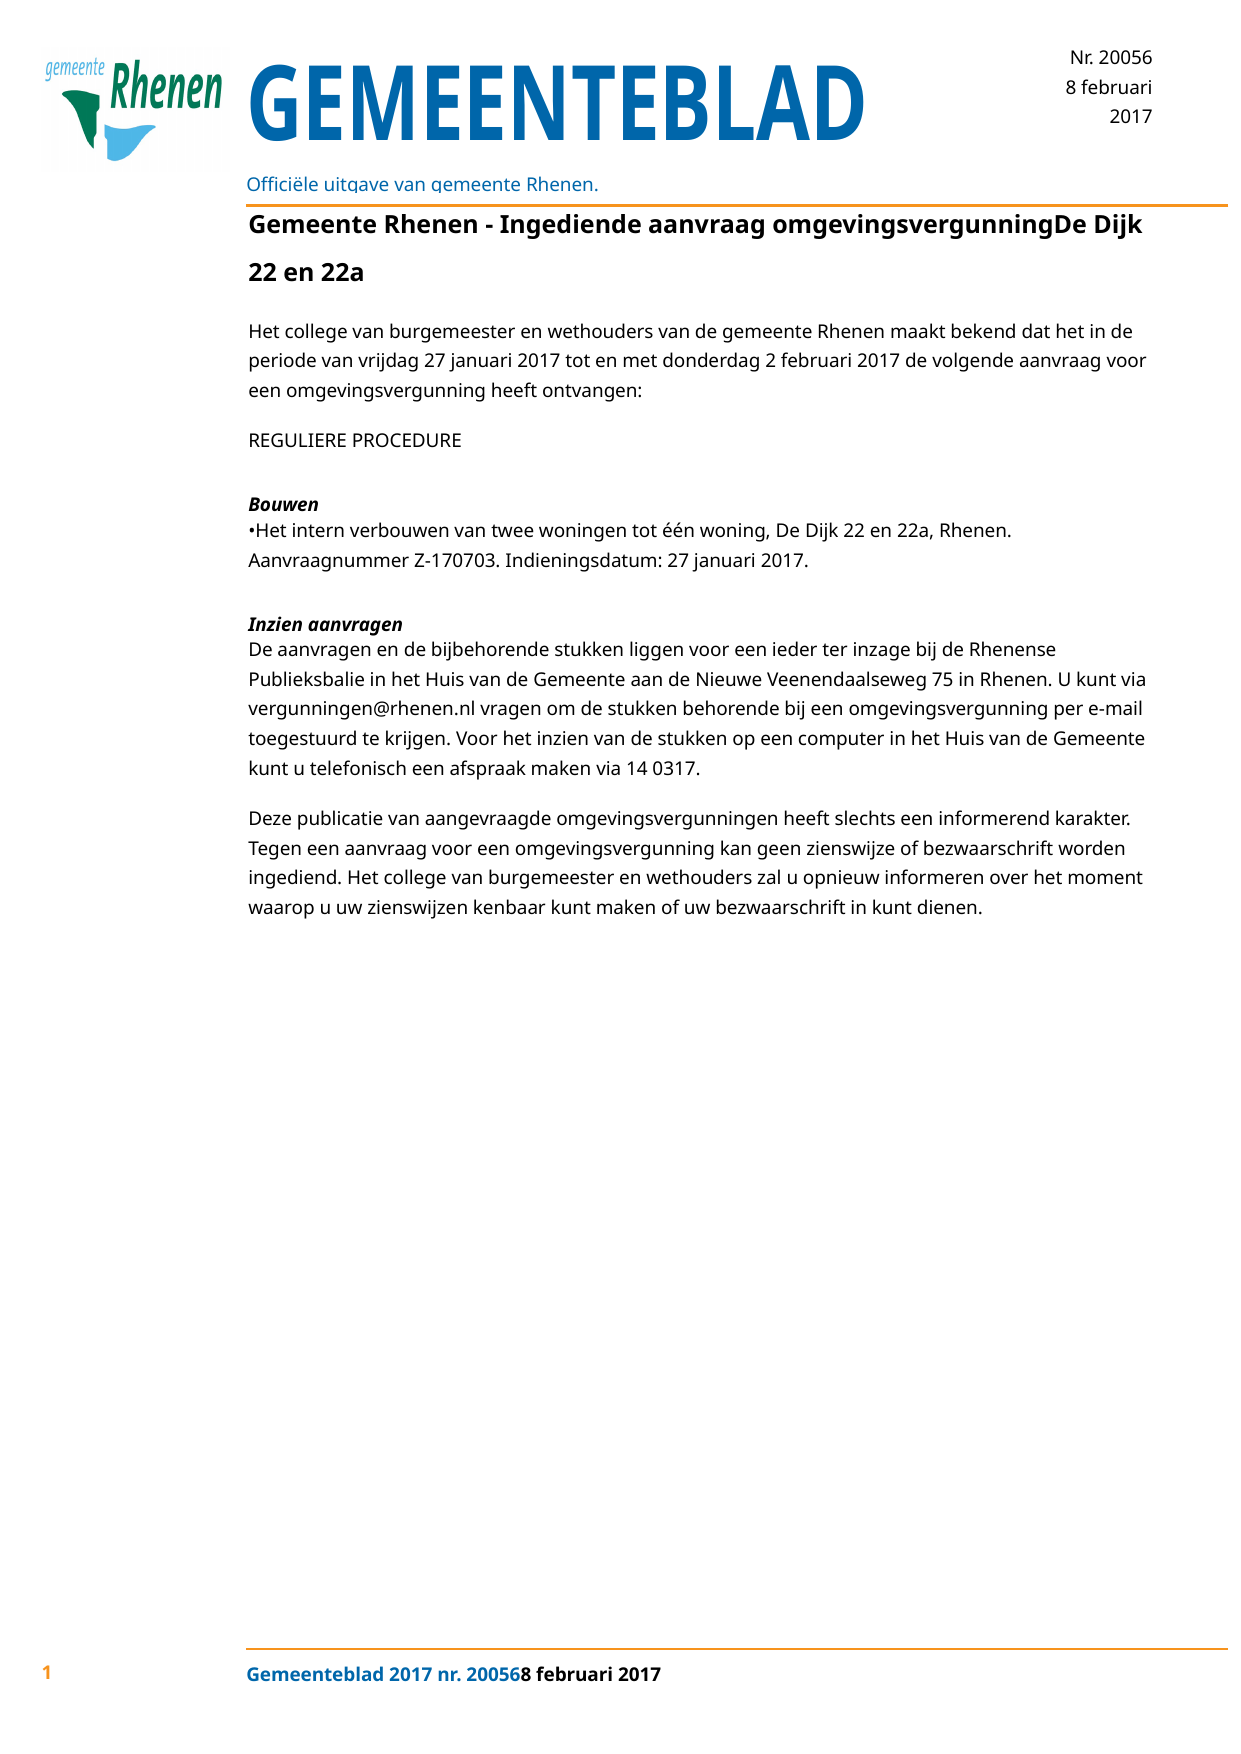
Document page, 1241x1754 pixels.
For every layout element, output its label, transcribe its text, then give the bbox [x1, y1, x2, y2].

text REGULIERE PROCEDURE [248, 427, 1152, 453]
picture [41, 47, 231, 172]
text Gemeente Rhenen - Ingediende aanvraag omgevingsvergunningDe Dijk 22 en 22a [248, 207, 1152, 288]
text Inzien aanvragen [248, 611, 1152, 636]
text Het college van burgemeester en wethouders van de gemeente Rhenen maakt bekend dat het in de periode van vrijdag 27 januari 2017 tot en met donderdag 2 februari 2017 de volgende aanvraag voor een omgevingsvergunning heeft ontvangen: [248, 318, 1152, 403]
text •Het intern verbouwen van twee woningen tot één woning, De Dijk 22 en 22a, Rhenen. Aanvraagnummer Z-170703. Indieningsdatum: 27 januari 2017. [248, 517, 1152, 572]
text Bouwen [248, 491, 1152, 517]
text Deze publicatie van aangevraagde omgevingsvergunningen heeft slechts een informerend karakter. Tegen een aanvraag voor een omgevingsvergunning kan geen zienswijze of bezwaarschrift worden ingediend. Het college van burgemeester en wethouders zal u opnieuw informeren over het moment waarop u uw zienswijzen kenbaar kunt maken of uw bezwaarschrift in kunt dienen. [248, 805, 1152, 920]
text De aanvragen en de bijbehorende stukken liggen voor een ieder ter inzage bij de Rhenense Publieksbalie in het Huis van de Gemeente aan de Nieuwe Veenendaalseweg 75 in Rhenen. U kunt via vergunningen@rhenen.nl vragen om de stukken behorende bij een omgevingsvergunning per e-mail toegestuurd te krijgen. Voor het inzien van de stukken op een computer in het Huis van de Gemeente kunt u telefonisch een afspraak maken via 14 0317. [248, 636, 1152, 781]
